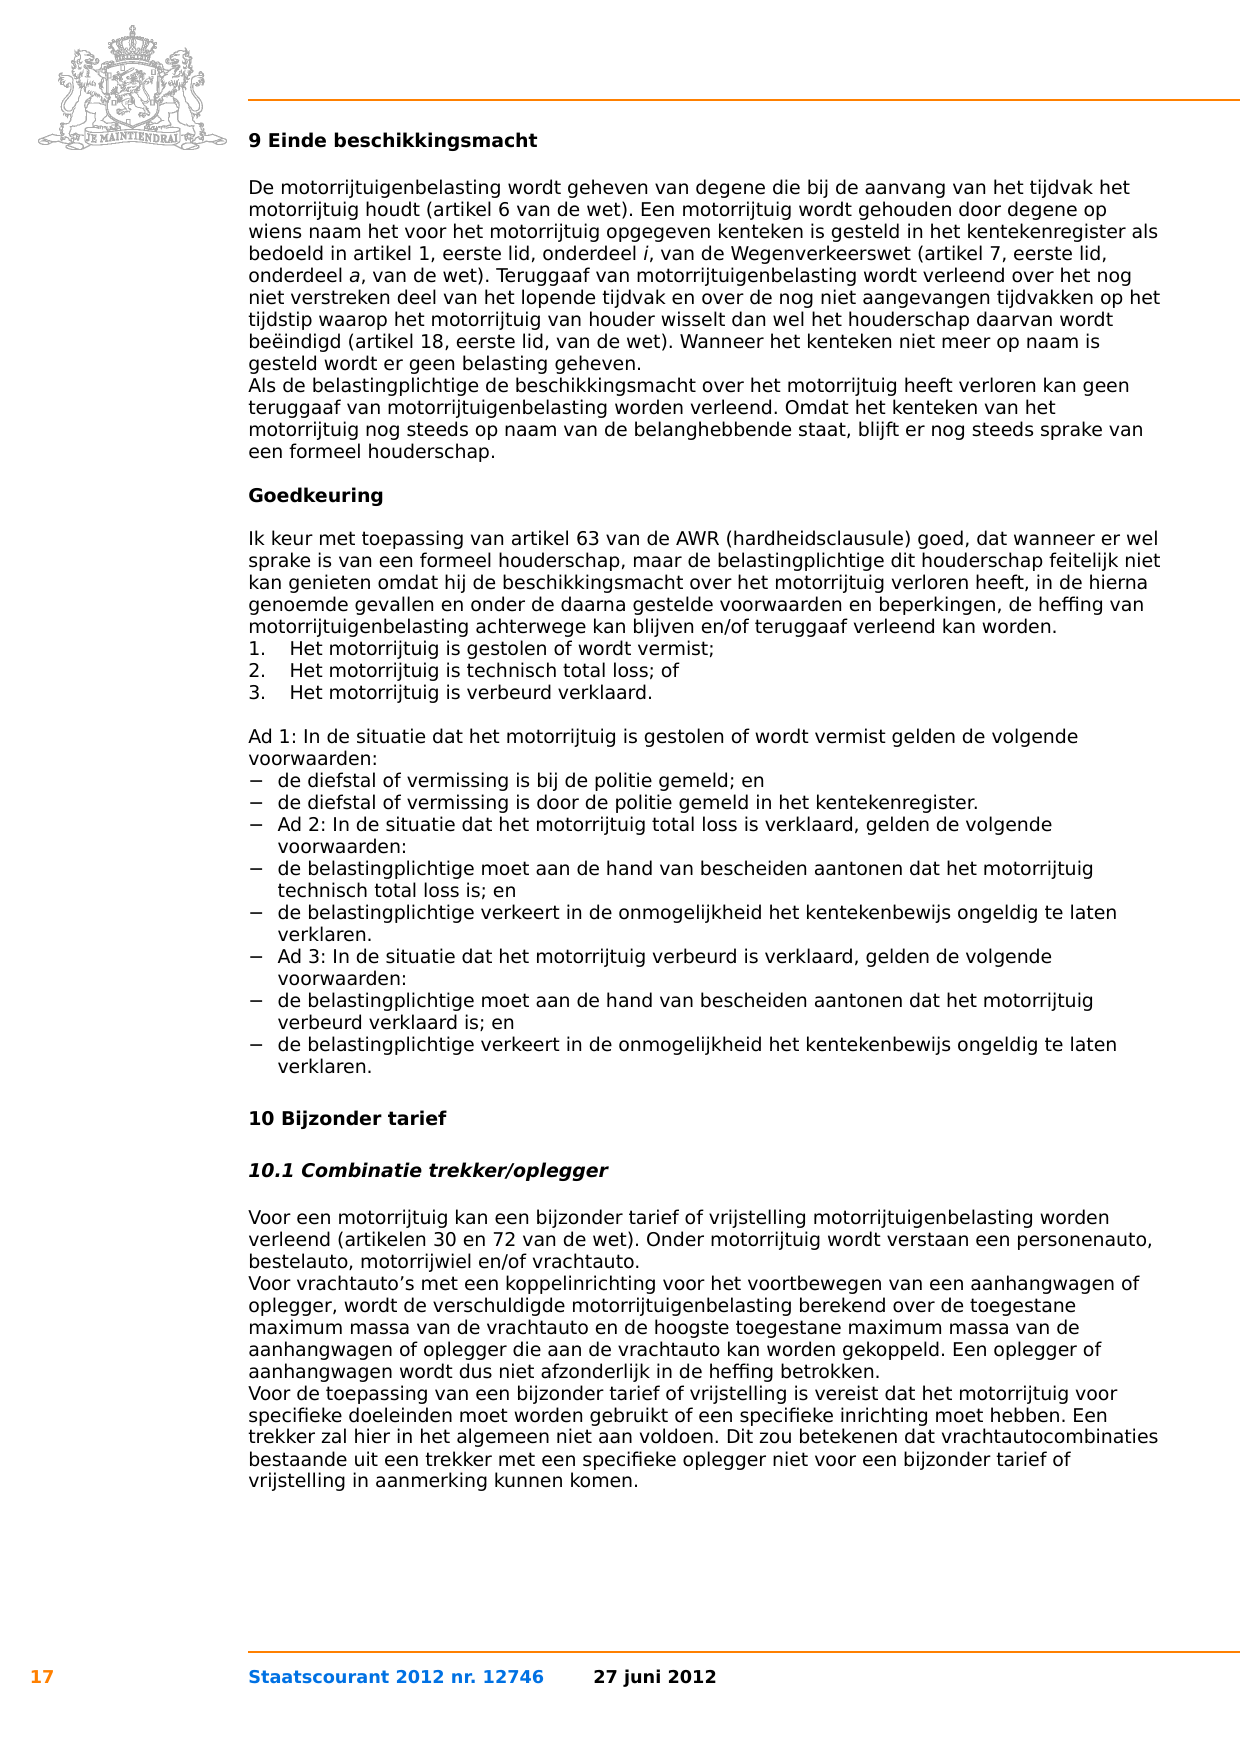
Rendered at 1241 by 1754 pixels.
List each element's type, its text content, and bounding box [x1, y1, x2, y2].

text 3. Het motorrijtuig is verbeurd verklaard. [248, 682, 1163, 704]
text De motorrijtuigenbelasting wordt geheven van degene die bij de aanvang van het tijdvak het motorrijtuig houdt (artikel 6 van de wet). Een motorrijtuig wordt gehouden door degene op wiens naam het voor het motorrijtuig opgegeven kenteken is gesteld in het kentekenregister als bedoeld in artikel 1, eerste lid, onderdeel i, van de Wegenverkeerswet (artikel 7, eerste lid, onderdeel a, van de wet). Teruggaaf van motorrijtuigenbelasting wordt verleend over het nog niet verstreken deel van het lopende tijdvak en over de nog niet aangevangen tijdvakken op het tijdstip waarop het motorrijtuig van houder wisselt dan wel het houderschap daarvan wordt beëindigd (artikel 18, eerste lid, van de wet). Wanneer het kenteken niet meer op naam is gesteld wordt er geen belasting geheven. [248, 177, 1163, 375]
text 1. Het motorrijtuig is gestolen of wordt vermist; [248, 638, 1163, 660]
subtitle 10 Bijzonder tarief [248, 1108, 1163, 1130]
text − de diefstal of vermissing is bij de politie gemeld; en [248, 770, 1163, 792]
text − Ad 2: In de situatie dat het motorrijtuig total loss is verklaard, gelden de volgende voorwaarden: [248, 814, 1163, 858]
text − Ad 3: In de situatie dat het motorrijtuig verbeurd is verklaard, gelden de volgende voorwaarden: [248, 946, 1163, 990]
text − de belastingplichtige verkeert in de onmogelijkheid het kentekenbewijs ongeldig te laten verklaren. [248, 1034, 1163, 1078]
picture [38, 25, 227, 150]
subtitle 9 Einde beschikkingsmacht [248, 130, 1163, 152]
text − de belastingplichtige moet aan de hand van bescheiden aantonen dat het motorrijtuig verbeurd verklaard is; en [248, 990, 1163, 1034]
text Voor een motorrijtuig kan een bijzonder tarief of vrijstelling motorrijtuigenbelasting worden verleend (artikelen 30 en 72 van de wet). Onder motorrijtuig wordt verstaan een personenauto, bestelauto, motorrijwiel en/of vrachtauto. [248, 1207, 1163, 1273]
text − de belastingplichtige verkeert in de onmogelijkheid het kentekenbewijs ongeldig te laten verklaren. [248, 902, 1163, 946]
text − de diefstal of vermissing is door de politie gemeld in het kentekenregister. [248, 792, 1163, 814]
text − de belastingplichtige moet aan de hand van bescheiden aantonen dat het motorrijtuig technisch total loss is; en [248, 858, 1163, 902]
subtitle 10.1 Combinatie trekker/oplegger [248, 1160, 1163, 1182]
text Ik keur met toepassing van artikel 63 van de AWR (hardheidsclausule) goed, dat wanneer er wel sprake is van een formeel houderschap, maar de belastingplichtige dit houderschap feitelijk niet kan genieten omdat hij de beschikkingsmacht over het motorrijtuig verloren heeft, in de hierna genoemde gevallen en onder de daarna gestelde voorwaarden en beperkingen, de heffing van motorrijtuigenbelasting achterwege kan blijven en/of teruggaaf verleend kan worden. [248, 528, 1163, 638]
text Voor de toepassing van een bijzonder tarief of vrijstelling is vereist dat het motorrijtuig voor specifieke doeleinden moet worden gebruikt of een specifieke inrichting moet hebben. Een trekker zal hier in het algemeen niet aan voldoen. Dit zou betekenen dat vrachtautocombinaties bestaande uit een trekker met een specifieke oplegger niet voor een bijzonder tarief of vrijstelling in aanmerking kunnen komen. [248, 1382, 1163, 1492]
text Als de belastingplichtige de beschikkingsmacht over het motorrijtuig heeft verloren kan geen teruggaaf van motorrijtuigenbelasting worden verleend. Omdat het kenteken van het motorrijtuig nog steeds op naam van de belanghebbende staat, blijft er nog steeds sprake van een formeel houderschap. [248, 375, 1163, 463]
text Ad 1: In de situatie dat het motorrijtuig is gestolen of wordt vermist gelden de volgende voorwaarden: [248, 726, 1163, 770]
text 2. Het motorrijtuig is technisch total loss; of [248, 660, 1163, 682]
subtitle Goedkeuring [248, 484, 1163, 506]
text Voor vrachtauto’s met een koppelinrichting voor het voortbewegen van een aanhangwagen of oplegger, wordt de verschuldigde motorrijtuigenbelasting berekend over de toegestane maximum massa van de vrachtauto en de hoogste toegestane maximum massa van de aanhangwagen of oplegger die aan de vrachtauto kan worden gekoppeld. Een oplegger of aanhangwagen wordt dus niet afzonderlijk in de heffing betrokken. [248, 1273, 1163, 1382]
